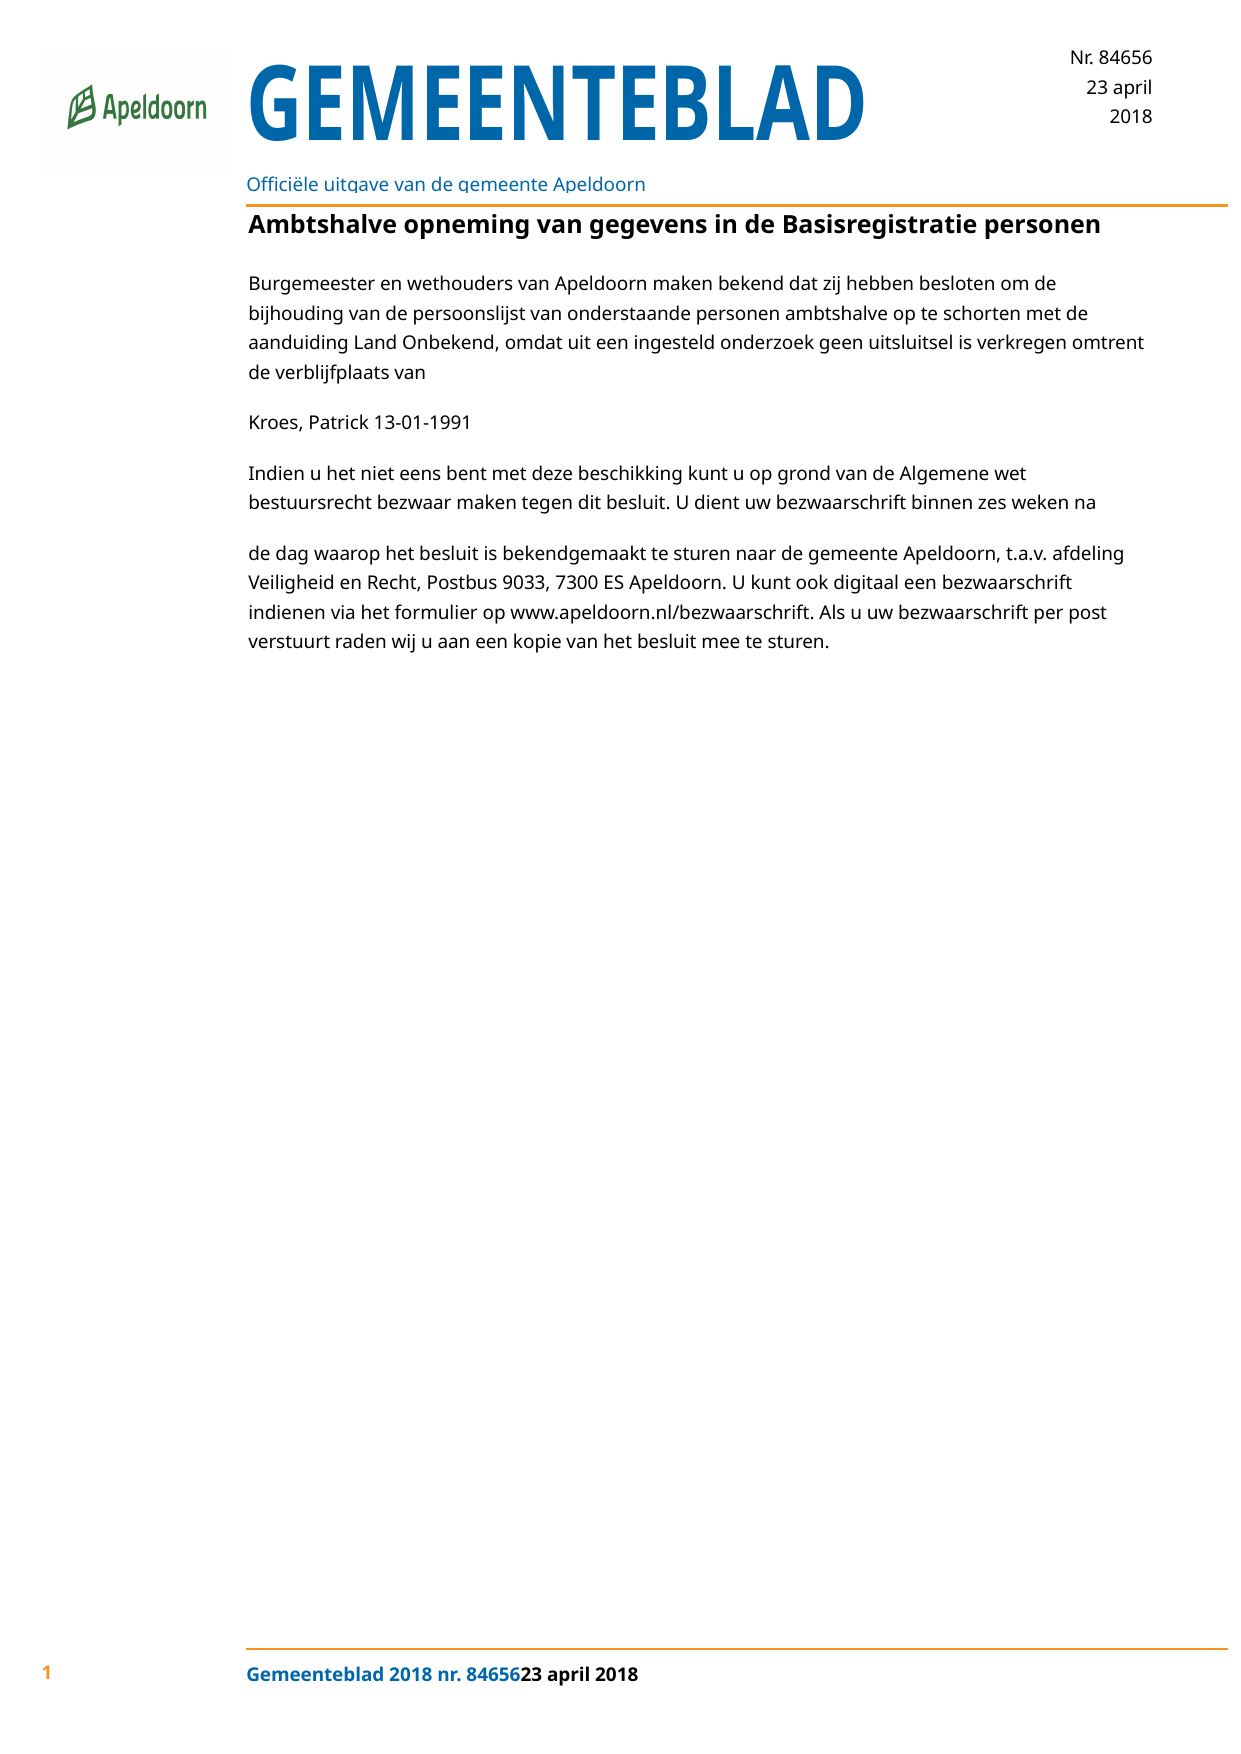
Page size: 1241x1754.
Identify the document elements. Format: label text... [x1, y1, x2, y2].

text Burgemeester en wethouders van Apeldoorn maken bekend dat zij hebben besloten om de bijhouding van de persoonslijst van onderstaande personen ambtshalve op te schorten met de aanduiding Land Onbekend, omdat uit een ingesteld onderzoek geen uitsluitsel is verkregen omtrent de verblijfplaats van [248, 270, 1152, 385]
text Kroes, Patrick 13-01-1991 [248, 409, 1152, 435]
text Ambtshalve opneming van gegevens in de Basisregistratie personen [248, 207, 1152, 241]
text de dag waarop het besluit is bekendgemaakt te sturen naar de gemeente Apeldoorn, t.a.v. afdeling Veiligheid en Recht, Postbus 9033, 7300 ES Apeldoorn. U kunt ook digitaal een bezwaarschrift indienen via het formulier op www.apeldoorn.nl/bezwaarschrift. Als u uw bezwaarschrift per post verstuurt raden wij u aan een kopie van het besluit mee te sturen. [248, 540, 1152, 654]
picture [41, 47, 231, 172]
text Indien u het niet eens bent met deze beschikking kunt u op grond van de Algemene wet bestuursrecht bezwaar maken tegen dit besluit. U dient uw bezwaarschrift binnen zes weken na [248, 460, 1152, 515]
